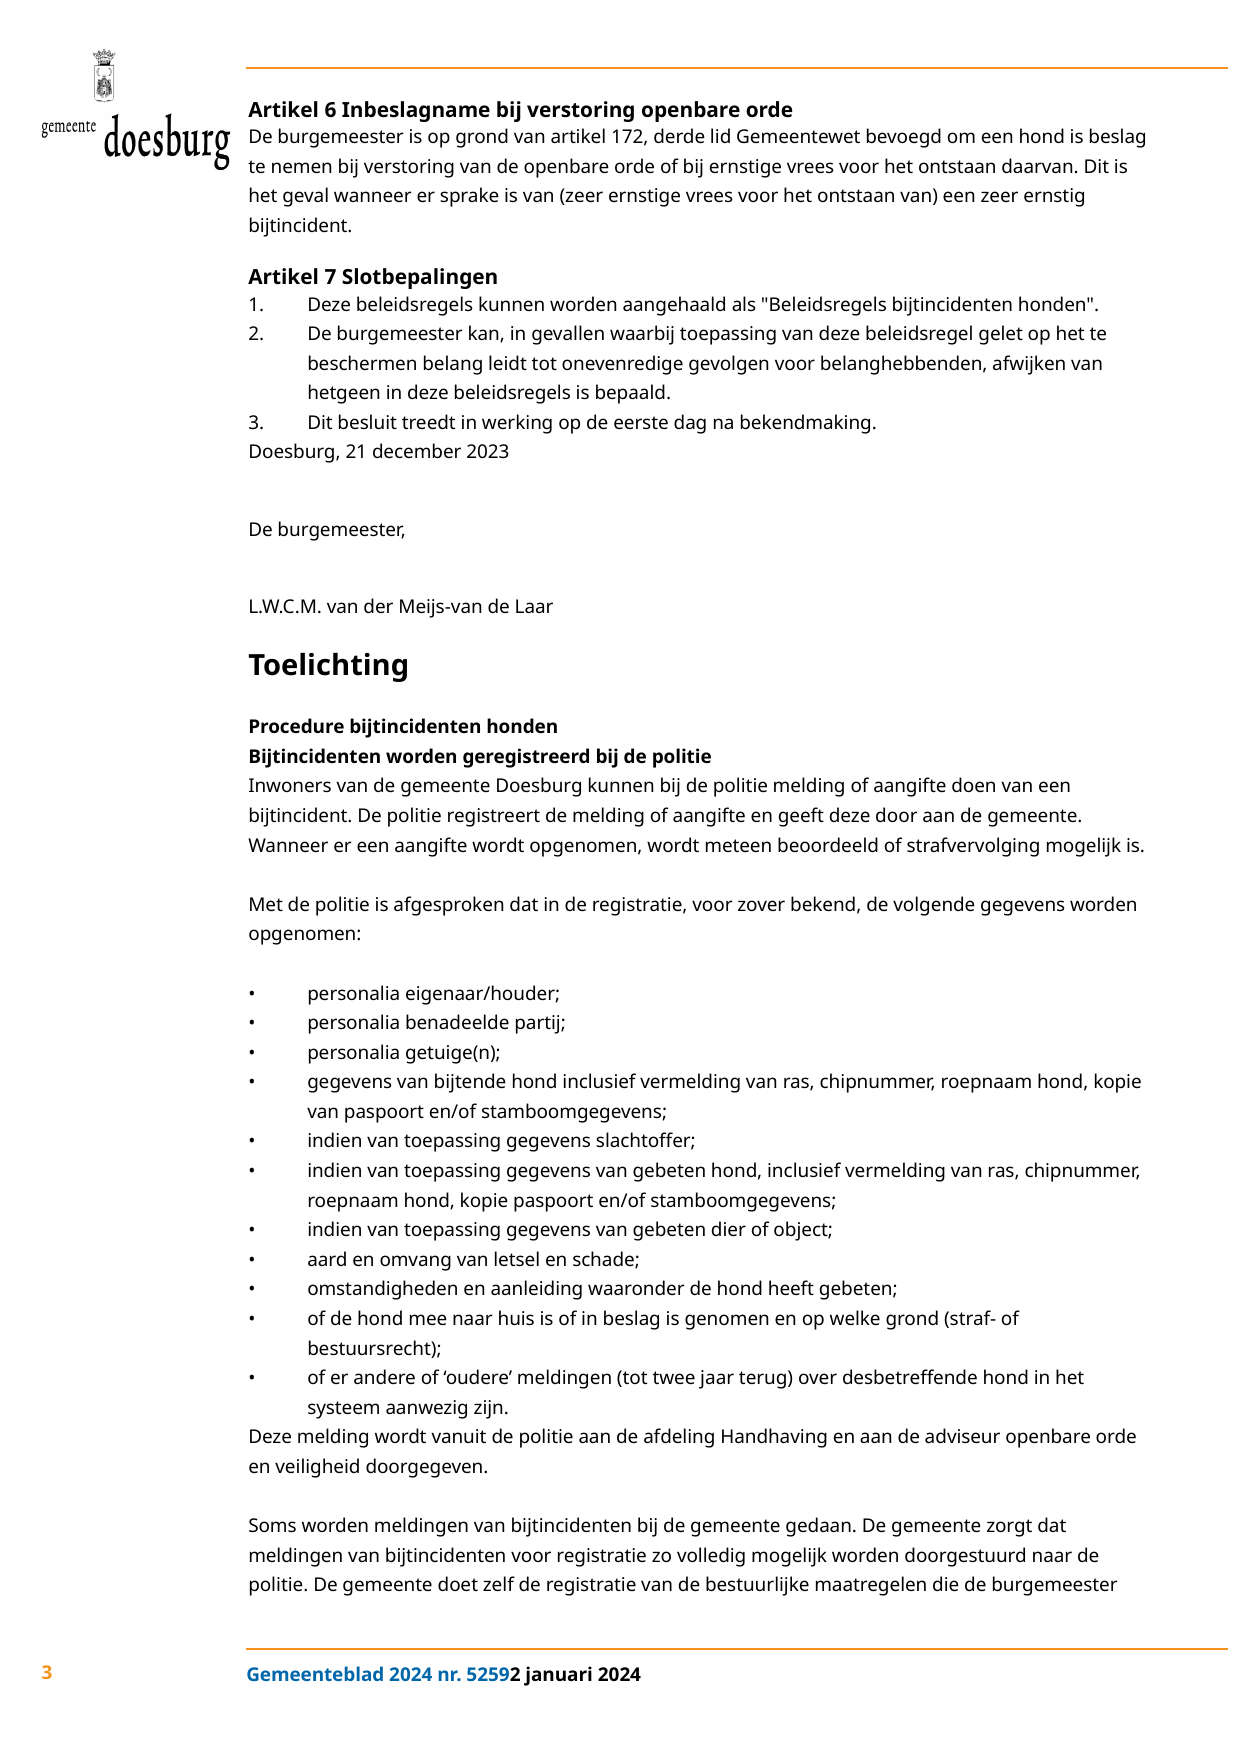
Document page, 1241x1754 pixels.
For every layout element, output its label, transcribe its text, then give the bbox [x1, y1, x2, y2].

list Deze beleidsregels kunnen worden aangehaald als "Beleidsregels bijtincidenten honden". [248, 291, 1152, 317]
text Soms worden meldingen van bijtincidenten bij de gemeente gedaan. De gemeente zorgt dat meldingen van bijtincidenten voor registratie zo volledig mogelijk worden doorgestuurd naar de politie. De gemeente doet zelf de registratie van de bestuurlijke maatregelen die de burgemeester [248, 1512, 1152, 1597]
list Dit besluit treedt in werking op de eerste dag na bekendmaking. [248, 409, 1152, 435]
text Inwoners van de gemeente Doesburg kunnen bij de politie melding of aangifte doen van een bijtincident. De politie registreert de melding of aangifte en geeft deze door aan de gemeente. Wanneer er een aangifte wordt opgenomen, wordt meteen beoordeeld of strafvervolging mogelijk is. [248, 773, 1152, 857]
list indien van toepassing gegevens slachtoffer; [248, 1128, 1152, 1153]
text Bijtincidenten worden geregistreerd bij de politie [248, 743, 1152, 769]
list of er andere of ‘oudere’ meldingen (tot twee jaar terug) over desbetreffende hond in het systeem aanwezig zijn. [248, 1364, 1152, 1419]
list indien van toepassing gegevens van gebeten dier of object; [248, 1216, 1152, 1242]
text Toelichting [248, 644, 1152, 684]
list personalia eigenaar/houder; [248, 980, 1152, 1005]
text Artikel 7 Slotbepalingen [248, 262, 1152, 291]
text Deze melding wordt vanuit de politie aan de afdeling Handhaving en aan de adviseur openbare orde en veiligheid doorgegeven. [248, 1423, 1152, 1479]
list aard en omvang van letsel en schade; [248, 1246, 1152, 1272]
text L.W.C.M. van der Meijs-van de Laar [248, 593, 1152, 619]
list of de hond mee naar huis is of in beslag is genomen en op welke grond (straf- of bestuursrecht); [248, 1305, 1152, 1360]
list personalia getuige(n); [248, 1039, 1152, 1064]
list indien van toepassing gegevens van gebeten hond, inclusief vermelding van ras, chipnummer, roepnaam hond, kopie paspoort en/of stamboomgegevens; [248, 1157, 1152, 1212]
text Artikel 6 Inbeslagname bij verstoring openbare orde [248, 95, 1152, 123]
text Procedure bijtincidenten honden [248, 713, 1152, 739]
text De burgemeester, [248, 516, 1152, 542]
text De burgemeester is op grond van artikel 172, derde lid Gemeentewet bevoegd om een hond is beslag te nemen bij verstoring van de openbare orde of bij ernstige vrees voor het ontstaan daarvan. Dit is het geval wanneer er sprake is van (zeer ernstige vrees voor het ontstaan van) een zeer ernstig bijtincident. [248, 123, 1152, 238]
list omstandigheden en aanleiding waaronder de hond heeft gebeten; [248, 1276, 1152, 1301]
list gegevens van bijtende hond inclusief vermelding van ras, chipnummer, roepnaam hond, kopie van paspoort en/of stamboomgegevens; [248, 1068, 1152, 1124]
picture [41, 47, 231, 172]
list personalia benadeelde partij; [248, 1009, 1152, 1035]
list De burgemeester kan, in gevallen waarbij toepassing van deze beleidsregel gelet op het te beschermen belang leidt tot onevenredige gevolgen voor belanghebbenden, afwijken van hetgeen in deze beleidsregels is bepaald. [248, 320, 1152, 405]
text Met de politie is afgesproken dat in de registratie, voor zover bekend, de volgende gegevens worden opgenomen: [248, 891, 1152, 946]
text Doesburg, 21 december 2023 [248, 439, 1152, 464]
